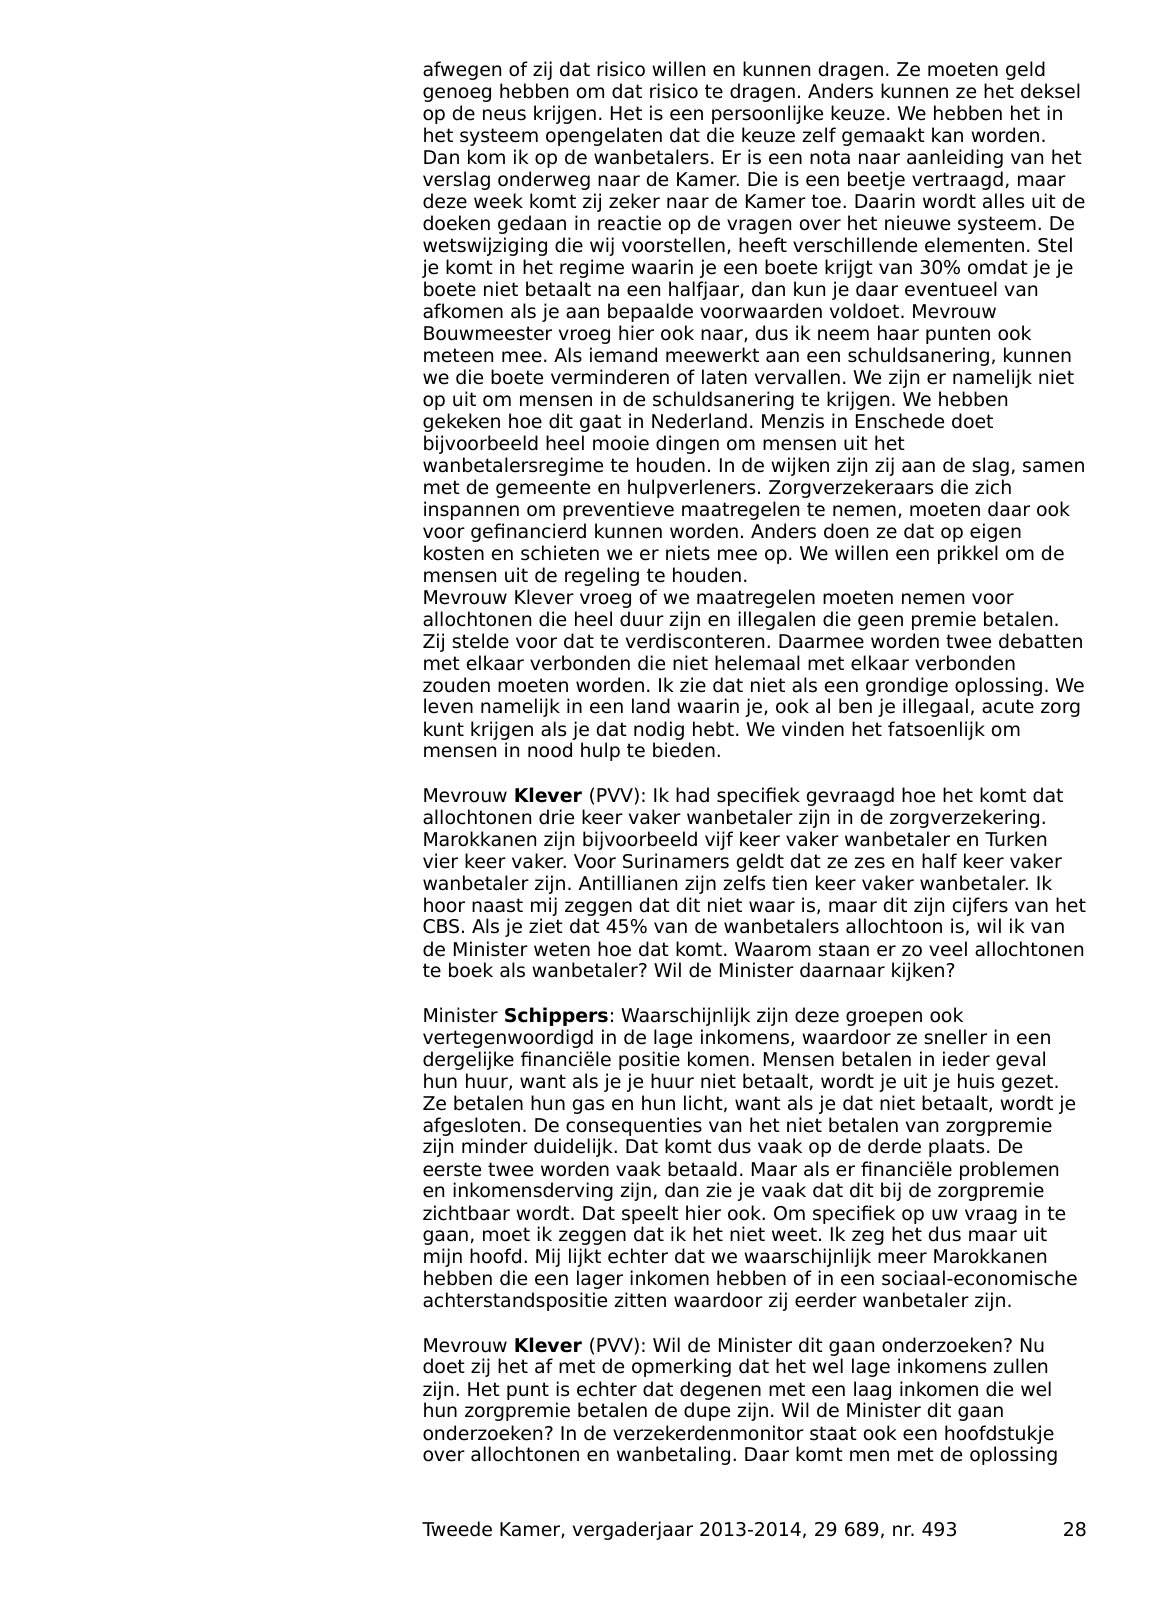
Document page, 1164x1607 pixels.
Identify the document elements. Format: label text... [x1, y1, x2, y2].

text Minister Schippers: Waarschijnlijk zijn deze groepen ook vertegenwoordigd in de lage inkomens, waardoor ze sneller in een dergelijke financiële positie komen. Mensen betalen in ieder geval hun huur, want als je je huur niet betaalt, wordt je uit je huis gezet. Ze betalen hun gas en hun licht, want als je dat niet betaalt, wordt je afgesloten. De consequenties van het niet betalen van zorgpremie zijn minder duidelijk. Dat komt dus vaak op de derde plaats. De eerste twee worden vaak betaald. Maar als er financiële problemen en inkomensderving zijn, dan zie je vaak dat dit bij de zorgpremie zichtbaar wordt. Dat speelt hier ook. Om specifiek op uw vraag in te gaan, moet ik zeggen dat ik het niet weet. Ik zeg het dus maar uit mijn hoofd. Mij lijkt echter dat we waarschijnlijk meer Marokkanen hebben die een lager inkomen hebben of in een sociaal-economische achterstandspositie zitten waardoor zij eerder wanbetaler zijn. [422, 1004, 1087, 1312]
text Mevrouw Klever (PVV): Wil de Minister dit gaan onderzoeken? Nu doet zij het af met de opmerking dat het wel lage inkomens zullen zijn. Het punt is echter dat degenen met een laag inkomen die wel hun zorgpremie betalen de dupe zijn. Wil de Minister dit gaan onderzoeken? In de verzekerdenmonitor staat ook een hoofdstukje over allochtonen en wanbetaling. Daar komt men met de oplossing [422, 1334, 1087, 1466]
text Mevrouw Klever vroeg of we maatregelen moeten nemen voor allochtonen die heel duur zijn en illegalen die geen premie betalen. Zij stelde voor dat te verdisconteren. Daarmee worden twee debatten met elkaar verbonden die niet helemaal met elkaar verbonden zouden moeten worden. Ik zie dat niet als een grondige oplossing. We leven namelijk in een land waarin je, ook al ben je illegaal, acute zorg kunt krijgen als je dat nodig hebt. We vinden het fatsoenlijk om mensen in nood hulp te bieden. [422, 587, 1087, 762]
text Mevrouw Klever (PVV): Ik had specifiek gevraagd hoe het komt dat allochtonen drie keer vaker wanbetaler zijn in de zorgverzekering. Marokkanen zijn bijvoorbeeld vijf keer vaker wanbetaler en Turken vier keer vaker. Voor Surinamers geldt dat ze zes en half keer vaker wanbetaler zijn. Antillianen zijn zelfs tien keer vaker wanbetaler. Ik hoor naast mij zeggen dat dit niet waar is, maar dit zijn cijfers van het CBS. Als je ziet dat 45% van de wanbetalers allochtoon is, wil ik van de Minister weten hoe dat komt. Waarom staan er zo veel allochtonen te boek als wanbetaler? Wil de Minister daarnaar kijken? [422, 784, 1087, 982]
text afwegen of zij dat risico willen en kunnen dragen. Ze moeten geld genoeg hebben om dat risico te dragen. Anders kunnen ze het deksel op de neus krijgen. Het is een persoonlijke keuze. We hebben het in het systeem opengelaten dat die keuze zelf gemaakt kan worden. [422, 59, 1087, 147]
text Dan kom ik op de wanbetalers. Er is een nota naar aanleiding van het verslag onderweg naar de Kamer. Die is een beetje vertraagd, maar deze week komt zij zeker naar de Kamer toe. Daarin wordt alles uit de doeken gedaan in reactie op de vragen over het nieuwe systeem. De wetswijziging die wij voorstellen, heeft verschillende elementen. Stel je komt in het regime waarin je een boete krijgt van 30% omdat je je boete niet betaalt na een halfjaar, dan kun je daar eventueel van afkomen als je aan bepaalde voorwaarden voldoet. Mevrouw Bouwmeester vroeg hier ook naar, dus ik neem haar punten ook meteen mee. Als iemand meewerkt aan een schuldsanering, kunnen we die boete verminderen of laten vervallen. We zijn er namelijk niet op uit om mensen in de schuldsanering te krijgen. We hebben gekeken hoe dit gaat in Nederland. Menzis in Enschede doet bijvoorbeeld heel mooie dingen om mensen uit het wanbetalersregime te houden. In de wijken zijn zij aan de slag, samen met de gemeente en hulpverleners. Zorgverzekeraars die zich inspannen om preventieve maatregelen te nemen, moeten daar ook voor gefinancierd kunnen worden. Anders doen ze dat op eigen kosten en schieten we er niets mee op. We willen een prikkel om de mensen uit de regeling te houden. [422, 147, 1087, 587]
